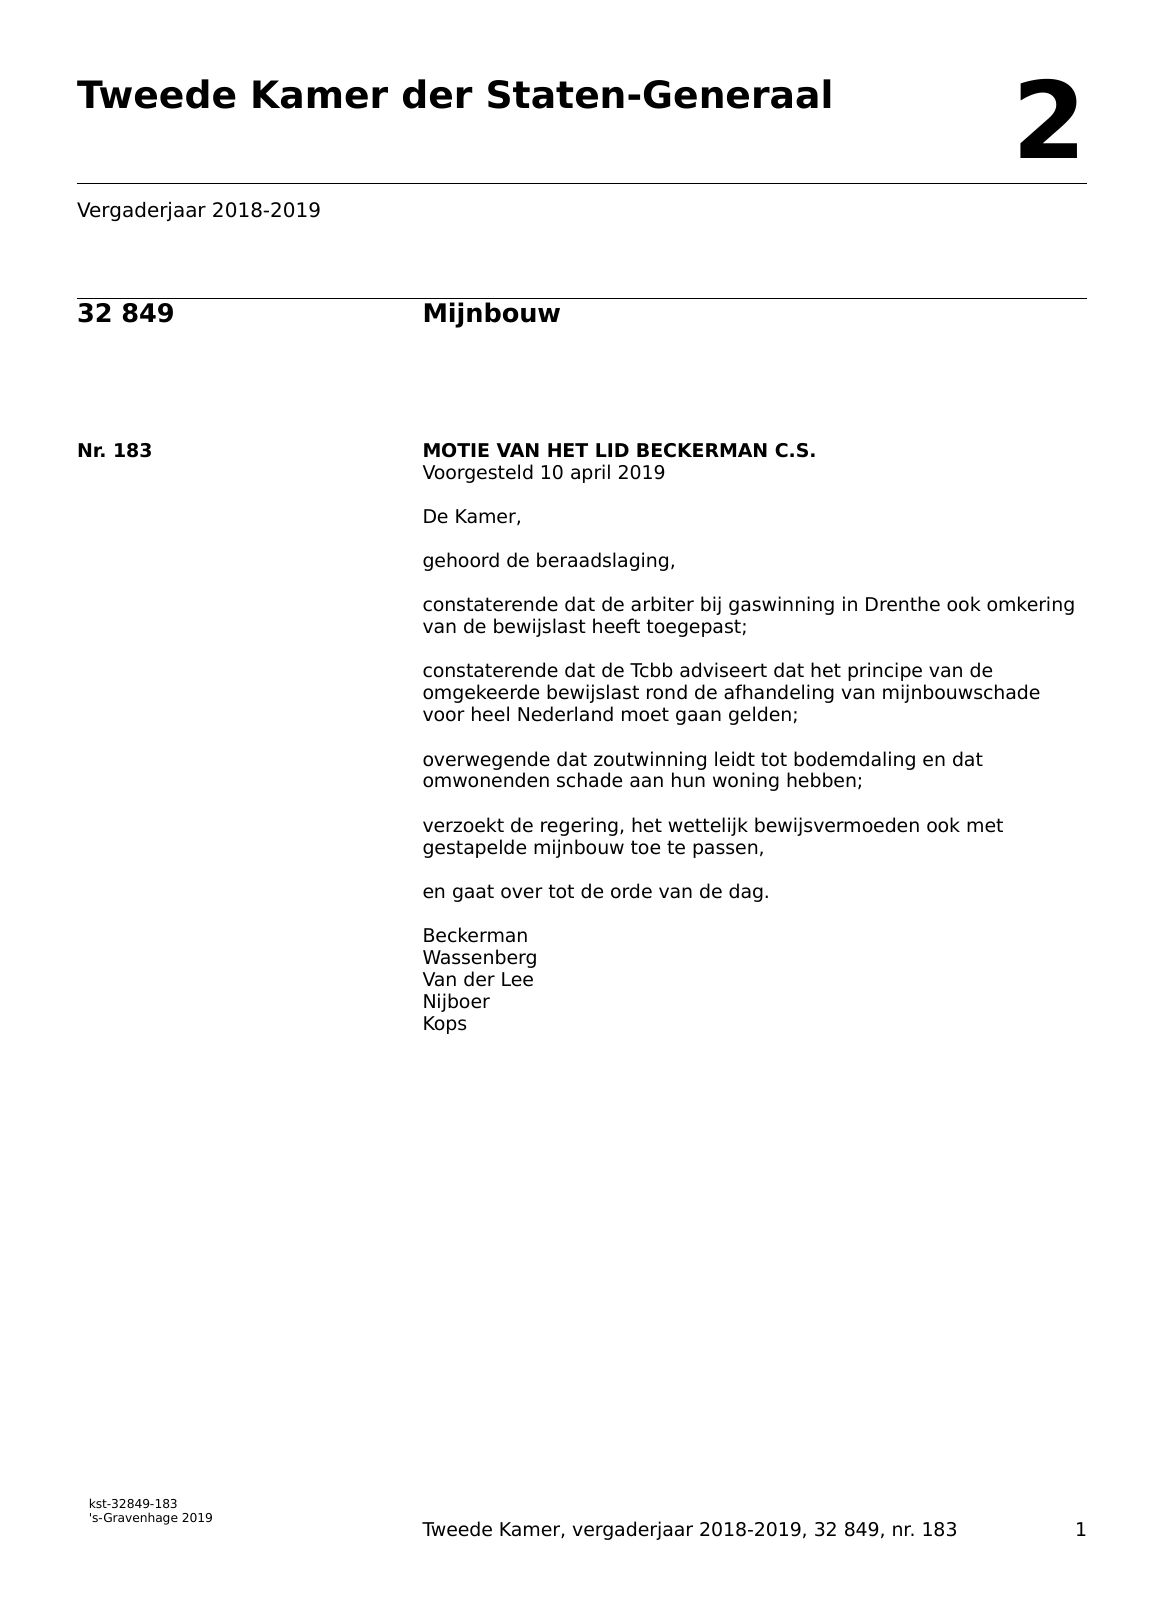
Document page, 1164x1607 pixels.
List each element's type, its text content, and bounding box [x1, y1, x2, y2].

text constaterende dat de arbiter bij gaswinning in Drenthe ook omkering van de bewijslast heeft toegepast; [422, 594, 1087, 638]
text en gaat over tot de orde van de dag. [422, 881, 1087, 903]
subtitle 32 849 Mijnbouw [77, 299, 1087, 329]
text kst-32849-183 [88, 1497, 323, 1511]
text gehoord de beraadslaging, [422, 550, 1087, 572]
text Wassenberg [422, 947, 1087, 969]
table_header Tweede Kamer der Staten-Generaal [77, 59, 886, 183]
text Beckerman [422, 925, 1087, 947]
text Kops [422, 1013, 1087, 1035]
subtitle Nr. 183 MOTIE VAN HET LID BECKERMAN C.S. [77, 440, 1087, 462]
table_header 2 [886, 59, 1087, 183]
text 's-Gravenhage 2019 [88, 1511, 323, 1525]
text Voorgesteld 10 april 2019 [422, 462, 1087, 484]
text constaterende dat de Tcbb adviseert dat het principe van de omgekeerde bewijslast rond de afhandeling van mijnbouwschade voor heel Nederland moet gaan gelden; [422, 660, 1087, 726]
table_cell Vergaderjaar 2018-2019 [77, 184, 1087, 298]
text Nijboer [422, 991, 1087, 1013]
text Van der Lee [422, 969, 1087, 991]
text De Kamer, [422, 506, 1087, 528]
text overwegende dat zoutwinning leidt tot bodemdaling en dat omwonenden schade aan hun woning hebben; [422, 748, 1087, 792]
text verzoekt de regering, het wettelijk bewijsvermoeden ook met gestapelde mijnbouw toe te passen, [422, 814, 1087, 858]
